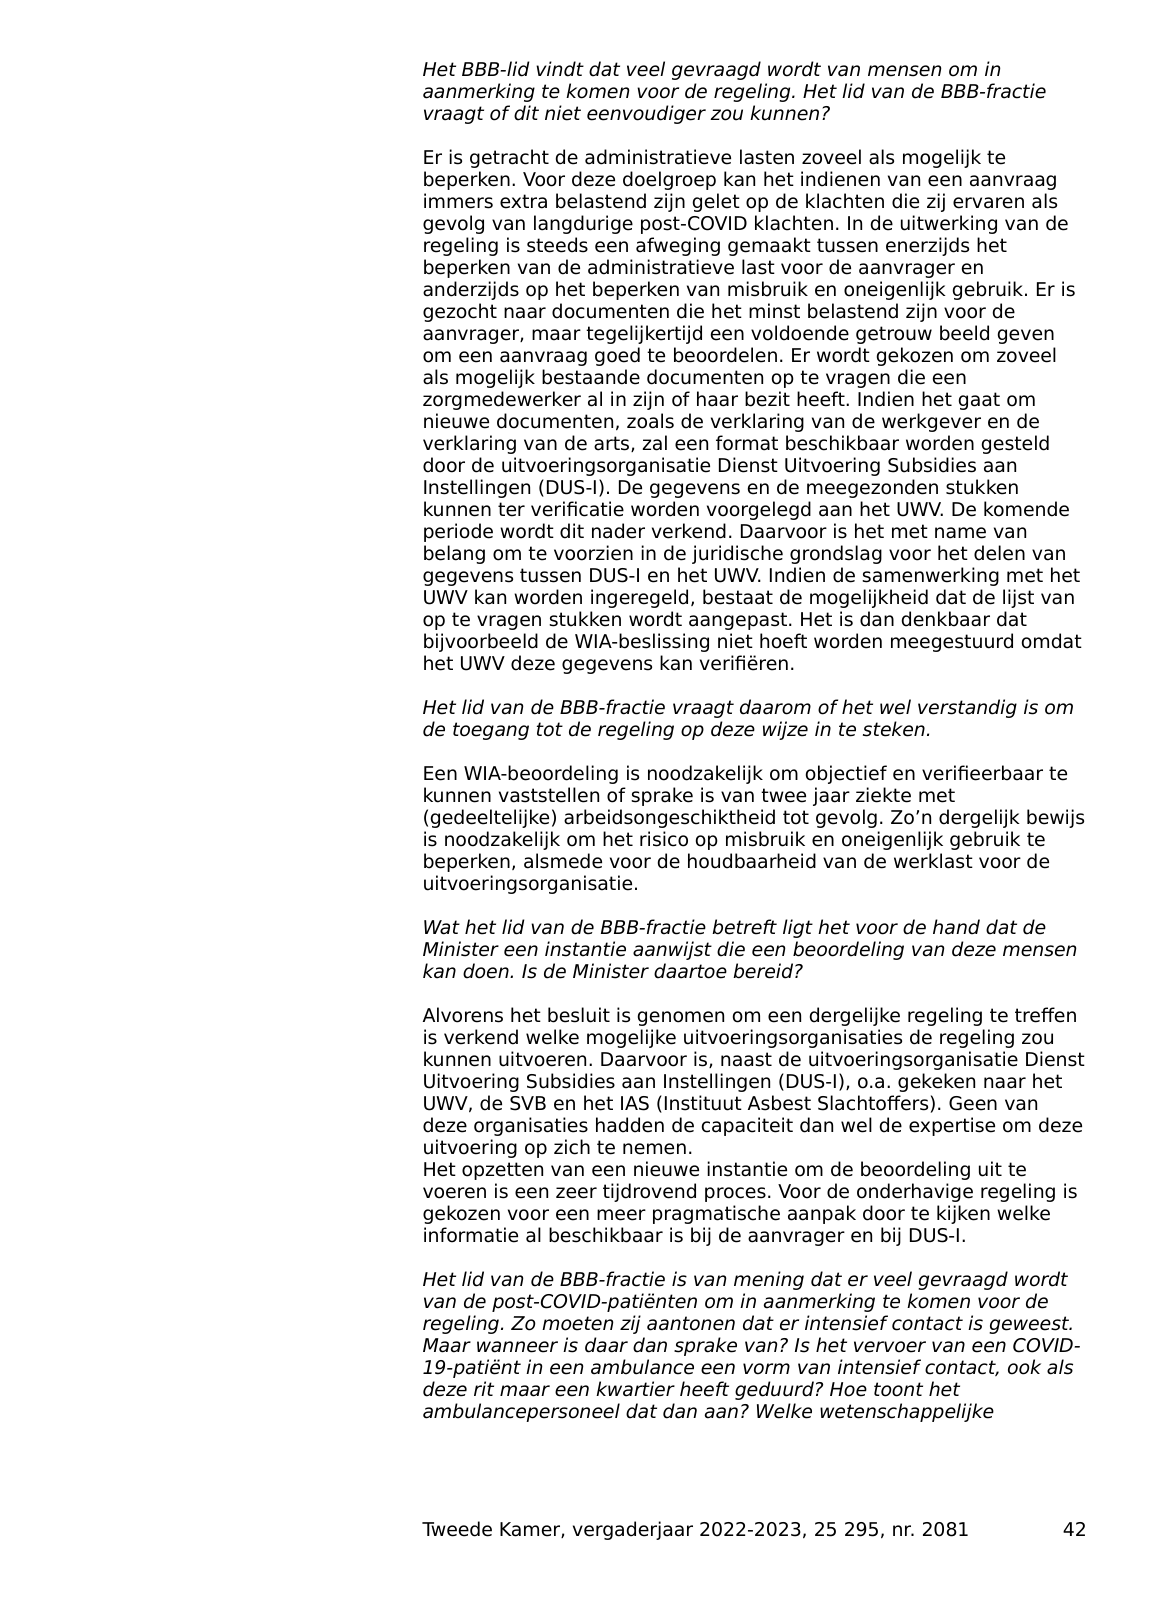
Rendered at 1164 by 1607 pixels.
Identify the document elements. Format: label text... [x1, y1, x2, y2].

text Het BBB-lid vindt dat veel gevraagd wordt van mensen om in aanmerking te komen voor de regeling. Het lid van de BBB-fractie vraagt of dit niet eenvoudiger zou kunnen? [422, 59, 1087, 125]
text Alvorens het besluit is genomen om een dergelijke regeling te treffen is verkend welke mogelijke uitvoeringsorganisaties de regeling zou kunnen uitvoeren. Daarvoor is, naast de uitvoeringsorganisatie Dienst Uitvoering Subsidies aan Instellingen (DUS-I), o.a. gekeken naar het UWV, de SVB en het IAS (Instituut Asbest Slachtoffers). Geen van deze organisaties hadden de capaciteit dan wel de expertise om deze uitvoering op zich te nemen. [422, 1005, 1087, 1159]
text Wat het lid van de BBB-fractie betreft ligt het voor de hand dat de Minister een instantie aanwijst die een beoordeling van deze mensen kan doen. Is de Minister daartoe bereid? [422, 917, 1087, 983]
text Het lid van de BBB-fractie vraagt daarom of het wel verstandig is om de toegang tot de regeling op deze wijze in te steken. [422, 697, 1087, 741]
text Het lid van de BBB-fractie is van mening dat er veel gevraagd wordt van de post-COVID-patiënten om in aanmerking te komen voor de regeling. Zo moeten zij aantonen dat er intensief contact is geweest. Maar wanneer is daar dan sprake van? Is het vervoer van een COVID-19-patiënt in een ambulance een vorm van intensief contact, ook als deze rit maar een kwartier heeft geduurd? Hoe toont het ambulancepersoneel dat dan aan? Welke wetenschappelijke [422, 1269, 1087, 1423]
text Het opzetten van een nieuwe instantie om de beoordeling uit te voeren is een zeer tijdrovend proces. Voor de onderhavige regeling is gekozen voor een meer pragmatische aanpak door te kijken welke informatie al beschikbaar is bij de aanvrager en bij DUS-I. [422, 1159, 1087, 1247]
text Er is getracht de administratieve lasten zoveel als mogelijk te beperken. Voor deze doelgroep kan het indienen van een aanvraag immers extra belastend zijn gelet op de klachten die zij ervaren als gevolg van langdurige post-COVID klachten. In de uitwerking van de regeling is steeds een afweging gemaakt tussen enerzijds het beperken van de administratieve last voor de aanvrager en anderzijds op het beperken van misbruik en oneigenlijk gebruik. Er is gezocht naar documenten die het minst belastend zijn voor de aanvrager, maar tegelijkertijd een voldoende getrouw beeld geven om een aanvraag goed te beoordelen. Er wordt gekozen om zoveel als mogelijk bestaande documenten op te vragen die een zorgmedewerker al in zijn of haar bezit heeft. Indien het gaat om nieuwe documenten, zoals de verklaring van de werkgever en de verklaring van de arts, zal een format beschikbaar worden gesteld door de uitvoeringsorganisatie Dienst Uitvoering Subsidies aan Instellingen (DUS-I). De gegevens en de meegezonden stukken kunnen ter verificatie worden voorgelegd aan het UWV. De komende periode wordt dit nader verkend. Daarvoor is het met name van belang om te voorzien in de juridische grondslag voor het delen van gegevens tussen DUS-I en het UWV. Indien de samenwerking met het UWV kan worden ingeregeld, bestaat de mogelijkheid dat de lijst van op te vragen stukken wordt aangepast. Het is dan denkbaar dat bijvoorbeeld de WIA-beslissing niet hoeft worden meegestuurd omdat het UWV deze gegevens kan verifiëren. [422, 147, 1087, 675]
text Een WIA-beoordeling is noodzakelijk om objectief en verifieerbaar te kunnen vaststellen of sprake is van twee jaar ziekte met (gedeeltelijke) arbeidsongeschiktheid tot gevolg. Zo’n dergelijk bewijs is noodzakelijk om het risico op misbruik en oneigenlijk gebruik te beperken, alsmede voor de houdbaarheid van de werklast voor de uitvoeringsorganisatie. [422, 763, 1087, 895]
